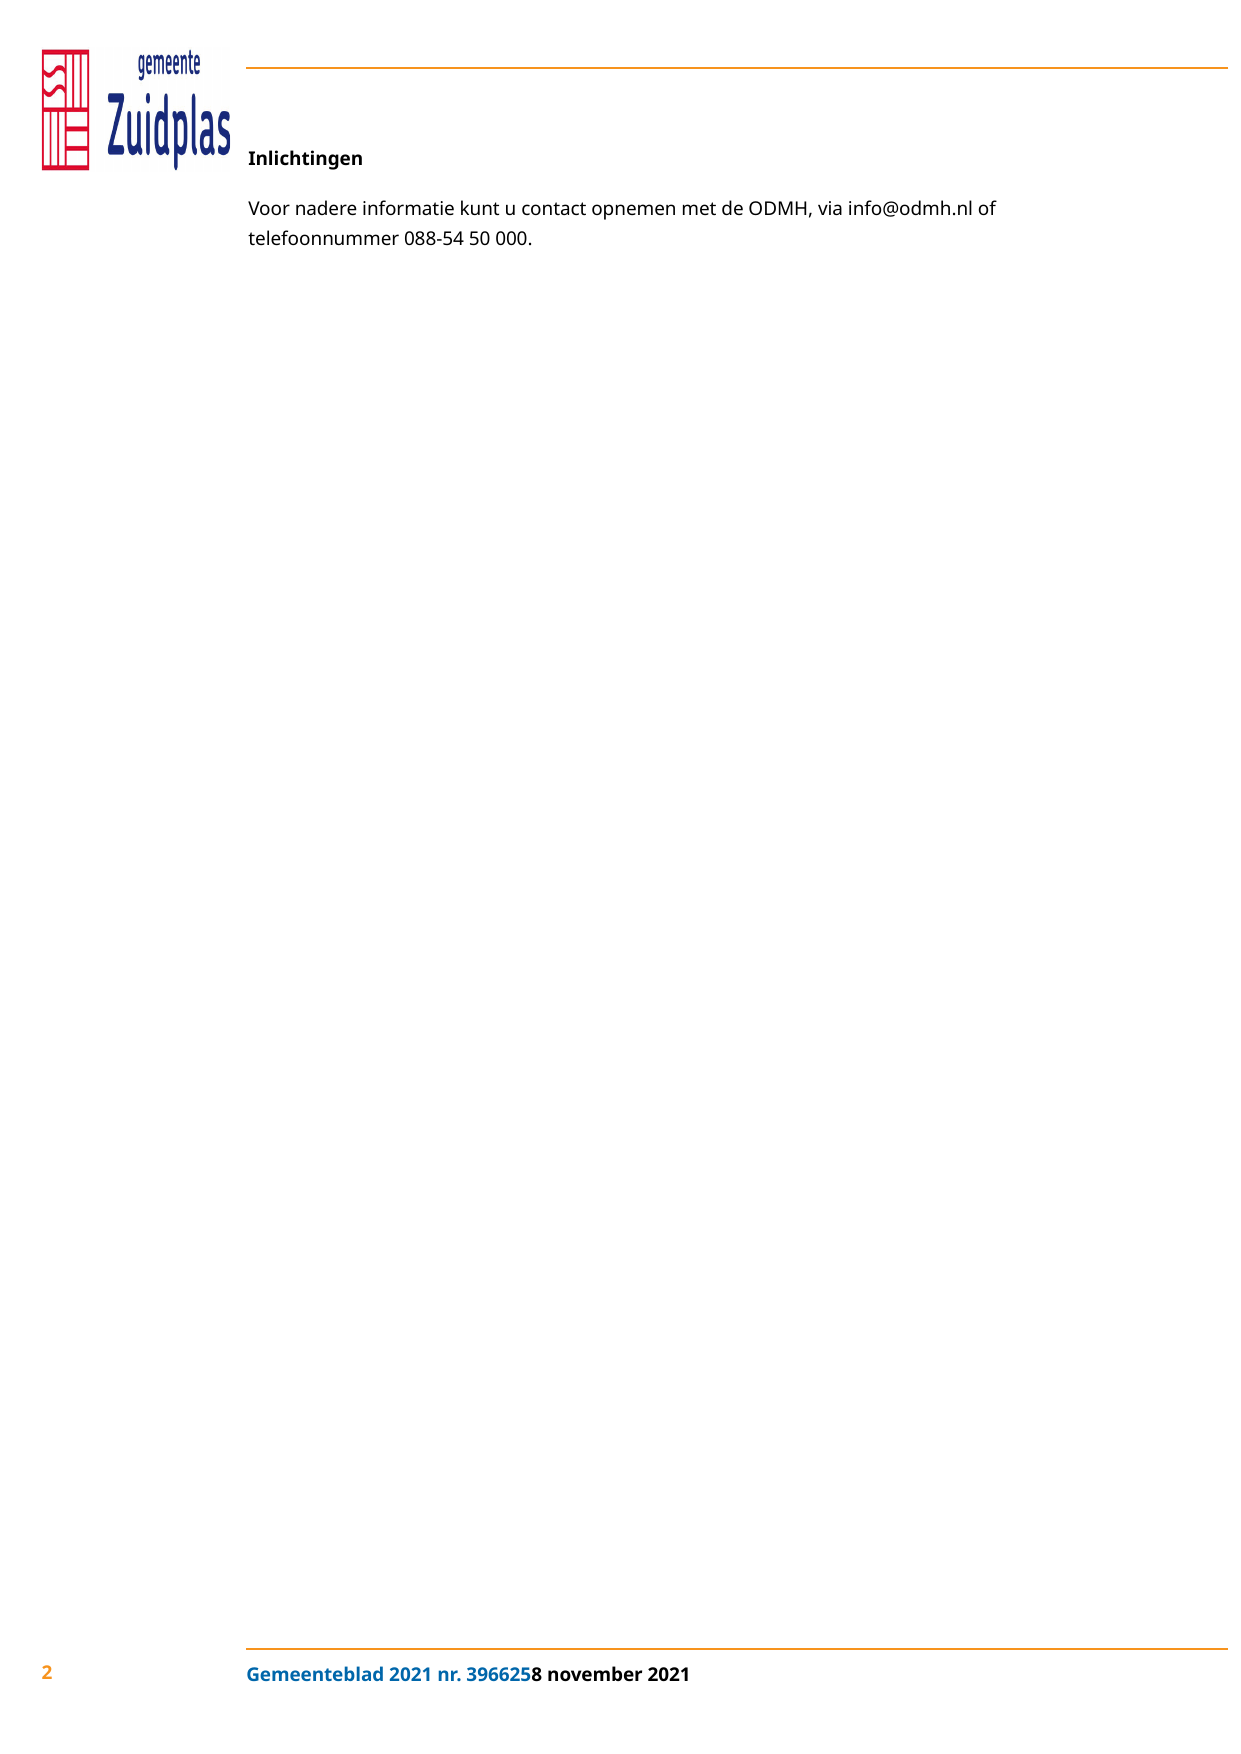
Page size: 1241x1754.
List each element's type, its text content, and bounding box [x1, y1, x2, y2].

text Inlichtingen [248, 145, 1152, 171]
picture [41, 47, 231, 172]
text Voor nadere informatie kunt u contact opnemen met de ODMH, via info@odmh.nl of telefoonnummer 088-54 50 000. [248, 196, 1152, 251]
